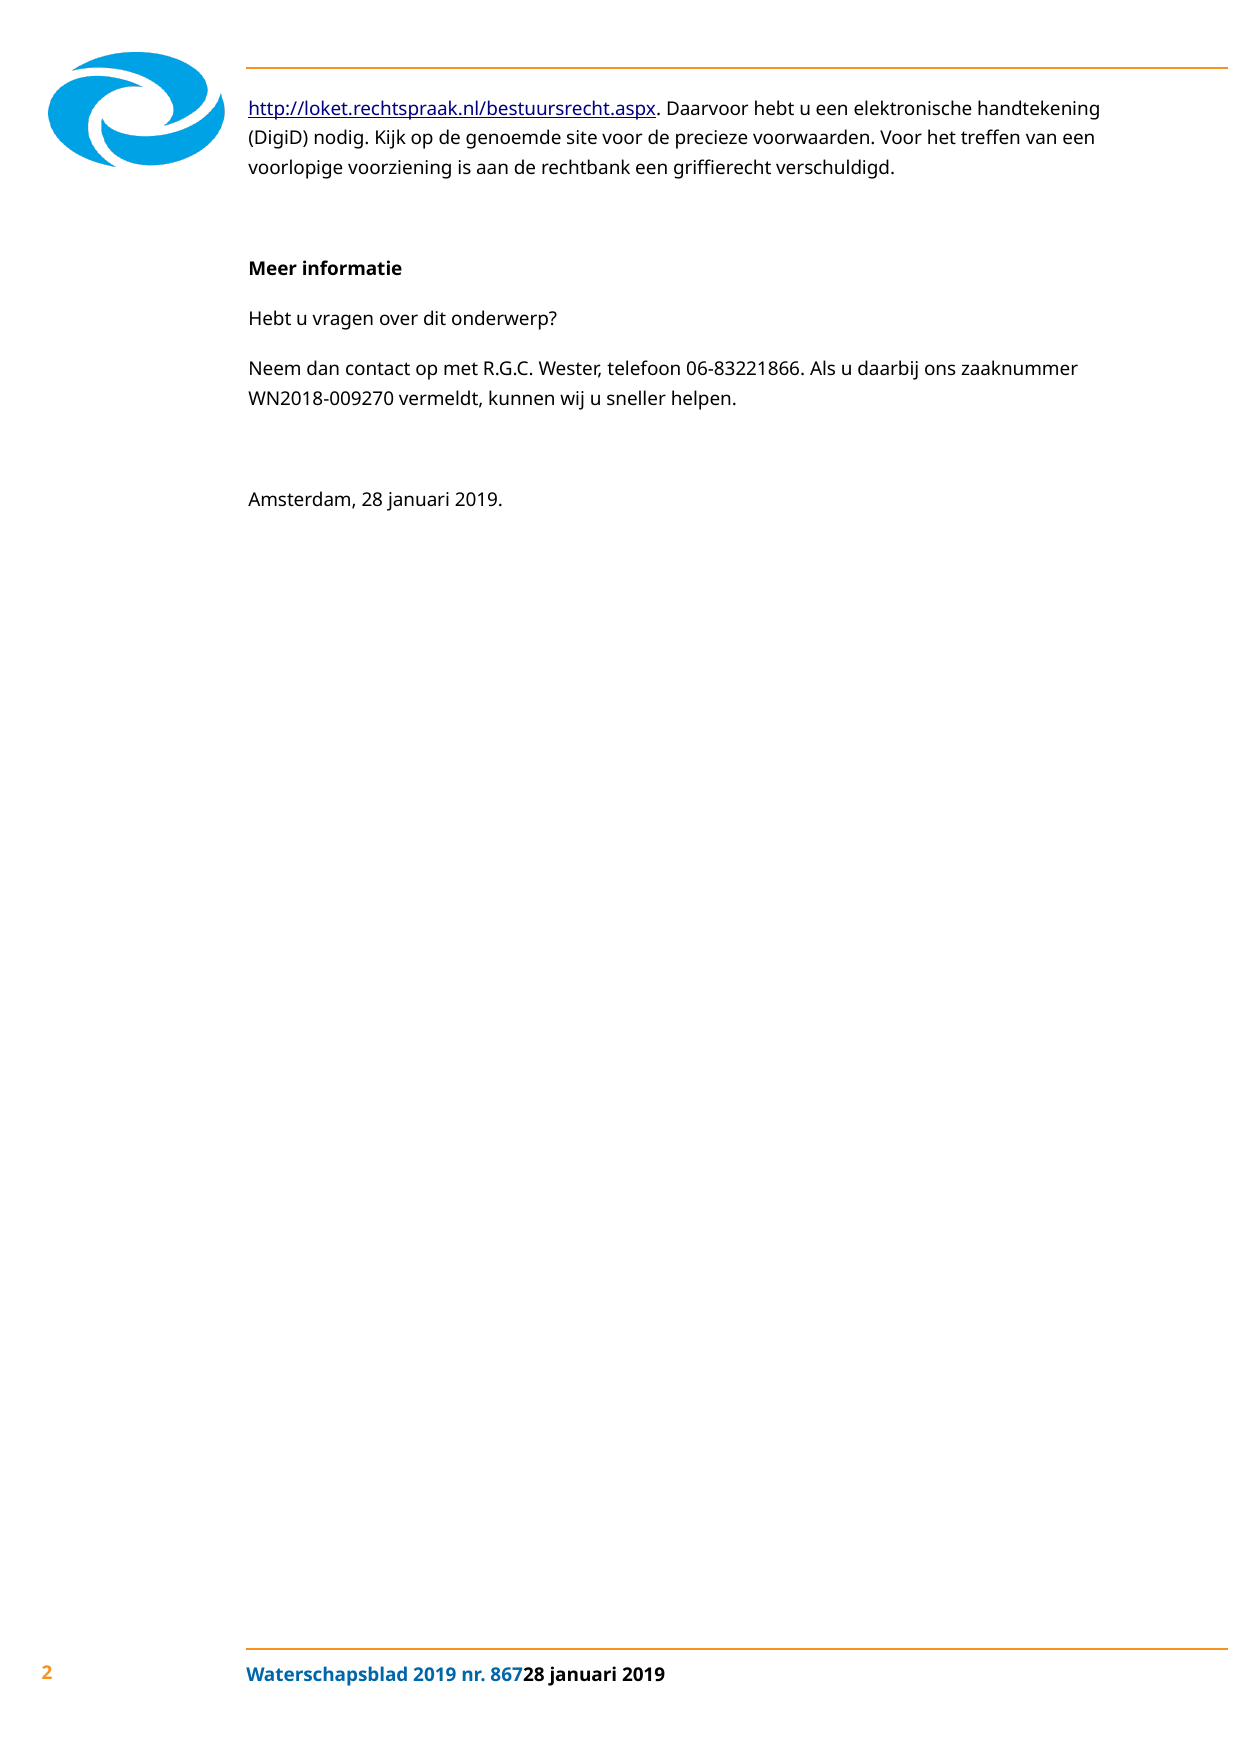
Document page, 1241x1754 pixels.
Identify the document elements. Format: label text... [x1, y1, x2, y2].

text Hebt u vragen over dit onderwerp? [248, 305, 1152, 331]
text http://loket.rechtspraak.nl/bestuursrecht.aspx. Daarvoor hebt u een elektronische handtekening (DigiD) nodig. Kijk op de genoemde site voor de precieze voorwaarden. Voor het treffen van een voorlopige voorziening is aan de rechtbank een griffierecht verschuldigd. [248, 95, 1152, 180]
picture [41, 47, 231, 172]
text Amsterdam, 28 januari 2019. [248, 486, 1152, 512]
text Neem dan contact op met R.G.C. Wester, telefoon 06-83221866. Als u daarbij ons zaaknummer WN2018-009270 vermeldt, kunnen wij u sneller helpen. [248, 356, 1152, 411]
text Meer informatie [248, 255, 1152, 281]
